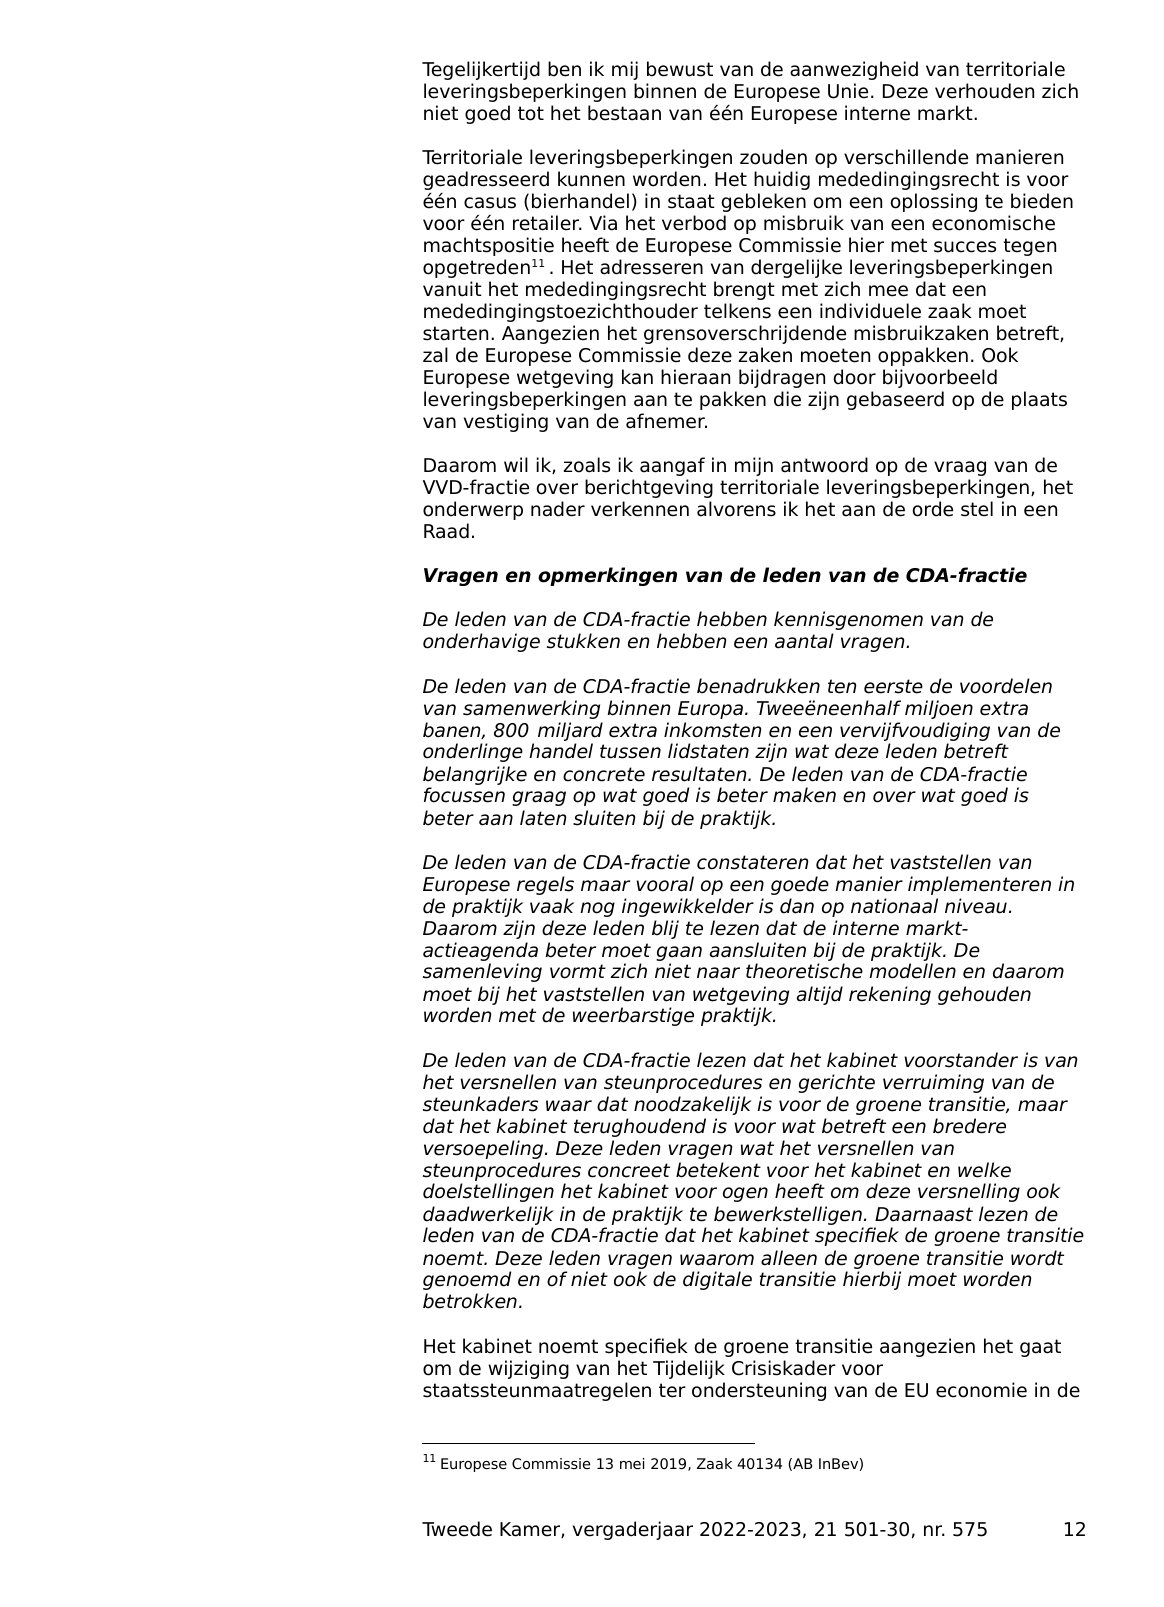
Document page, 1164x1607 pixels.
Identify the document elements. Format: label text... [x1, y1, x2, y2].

text De leden van de CDA-fractie lezen dat het kabinet voorstander is van het versnellen van steunprocedures en gerichte verruiming van de steunkaders waar dat noodzakelijk is voor de groene transitie, maar dat het kabinet terughoudend is voor wat betreft een bredere versoepeling. Deze leden vragen wat het versnellen van steunprocedures concreet betekent voor het kabinet en welke doelstellingen het kabinet voor ogen heeft om deze versnelling ook daadwerkelijk in de praktijk te bewerkstelligen. Daarnaast lezen de leden van de CDA-fractie dat het kabinet specifiek de groene transitie noemt. Deze leden vragen waarom alleen de groene transitie wordt genoemd en of niet ook de digitale transitie hierbij moet worden betrokken. [422, 1049, 1087, 1313]
text Europese Commissie 13 mei 2019, Zaak 40134 (AB InBev) [422, 1452, 1087, 1474]
text De leden van de CDA-fractie constateren dat het vaststellen van Europese regels maar vooral op een goede manier implementeren in de praktijk vaak nog ingewikkelder is dan op nationaal niveau. Daarom zijn deze leden blij te lezen dat de interne markt-actieagenda beter moet gaan aansluiten bij de praktijk. De samenleving vormt zich niet naar theoretische modellen en daarom moet bij het vaststellen van wetgeving altijd rekening gehouden worden met de weerbarstige praktijk. [422, 852, 1087, 1027]
text Territoriale leveringsbeperkingen zouden op verschillende manieren geadresseerd kunnen worden. Het huidig mededingingsrecht is voor één casus (bierhandel) in staat gebleken om een oplossing te bieden voor één retailer. Via het verbod op misbruik van een economische machtspositie heeft de Europese Commissie hier met succes tegen opgetreden. Het adresseren van dergelijke leveringsbeperkingen vanuit het mededingingsrecht brengt met zich mee dat een mededingingstoezichthouder telkens een individuele zaak moet starten. Aangezien het grensoverschrijdende misbruikzaken betreft, zal de Europese Commissie deze zaken moeten oppakken. Ook Europese wetgeving kan hieraan bijdragen door bijvoorbeeld leveringsbeperkingen aan te pakken die zijn gebaseerd op de plaats van vestiging van de afnemer. [422, 147, 1087, 433]
text Tegelijkertijd ben ik mij bewust van de aanwezigheid van territoriale leveringsbeperkingen binnen de Europese Unie. Deze verhouden zich niet goed tot het bestaan van één Europese interne markt. [422, 59, 1087, 125]
text De leden van de CDA-fractie hebben kennisgenomen van de onderhavige stukken en hebben een aantal vragen. [422, 609, 1087, 653]
subtitle Vragen en opmerkingen van de leden van de CDA-fractie [422, 565, 1087, 587]
text Daarom wil ik, zoals ik aangaf in mijn antwoord op de vraag van de VVD-fractie over berichtgeving territoriale leveringsbeperkingen, het onderwerp nader verkennen alvorens ik het aan de orde stel in een Raad. [422, 455, 1087, 543]
text Het kabinet noemt specifiek de groene transitie aangezien het gaat om de wijziging van het Tijdelijk Crisiskader voor staatssteunmaatregelen ter ondersteuning van de EU economie in de [422, 1336, 1087, 1401]
text De leden van de CDA-fractie benadrukken ten eerste de voordelen van samenwerking binnen Europa. Tweeëneenhalf miljoen extra banen, 800 miljard extra inkomsten en een vervijfvoudiging van de onderlinge handel tussen lidstaten zijn wat deze leden betreft belangrijke en concrete resultaten. De leden van de CDA-fractie focussen graag op wat goed is beter maken en over wat goed is beter aan laten sluiten bij de praktijk. [422, 676, 1087, 829]
